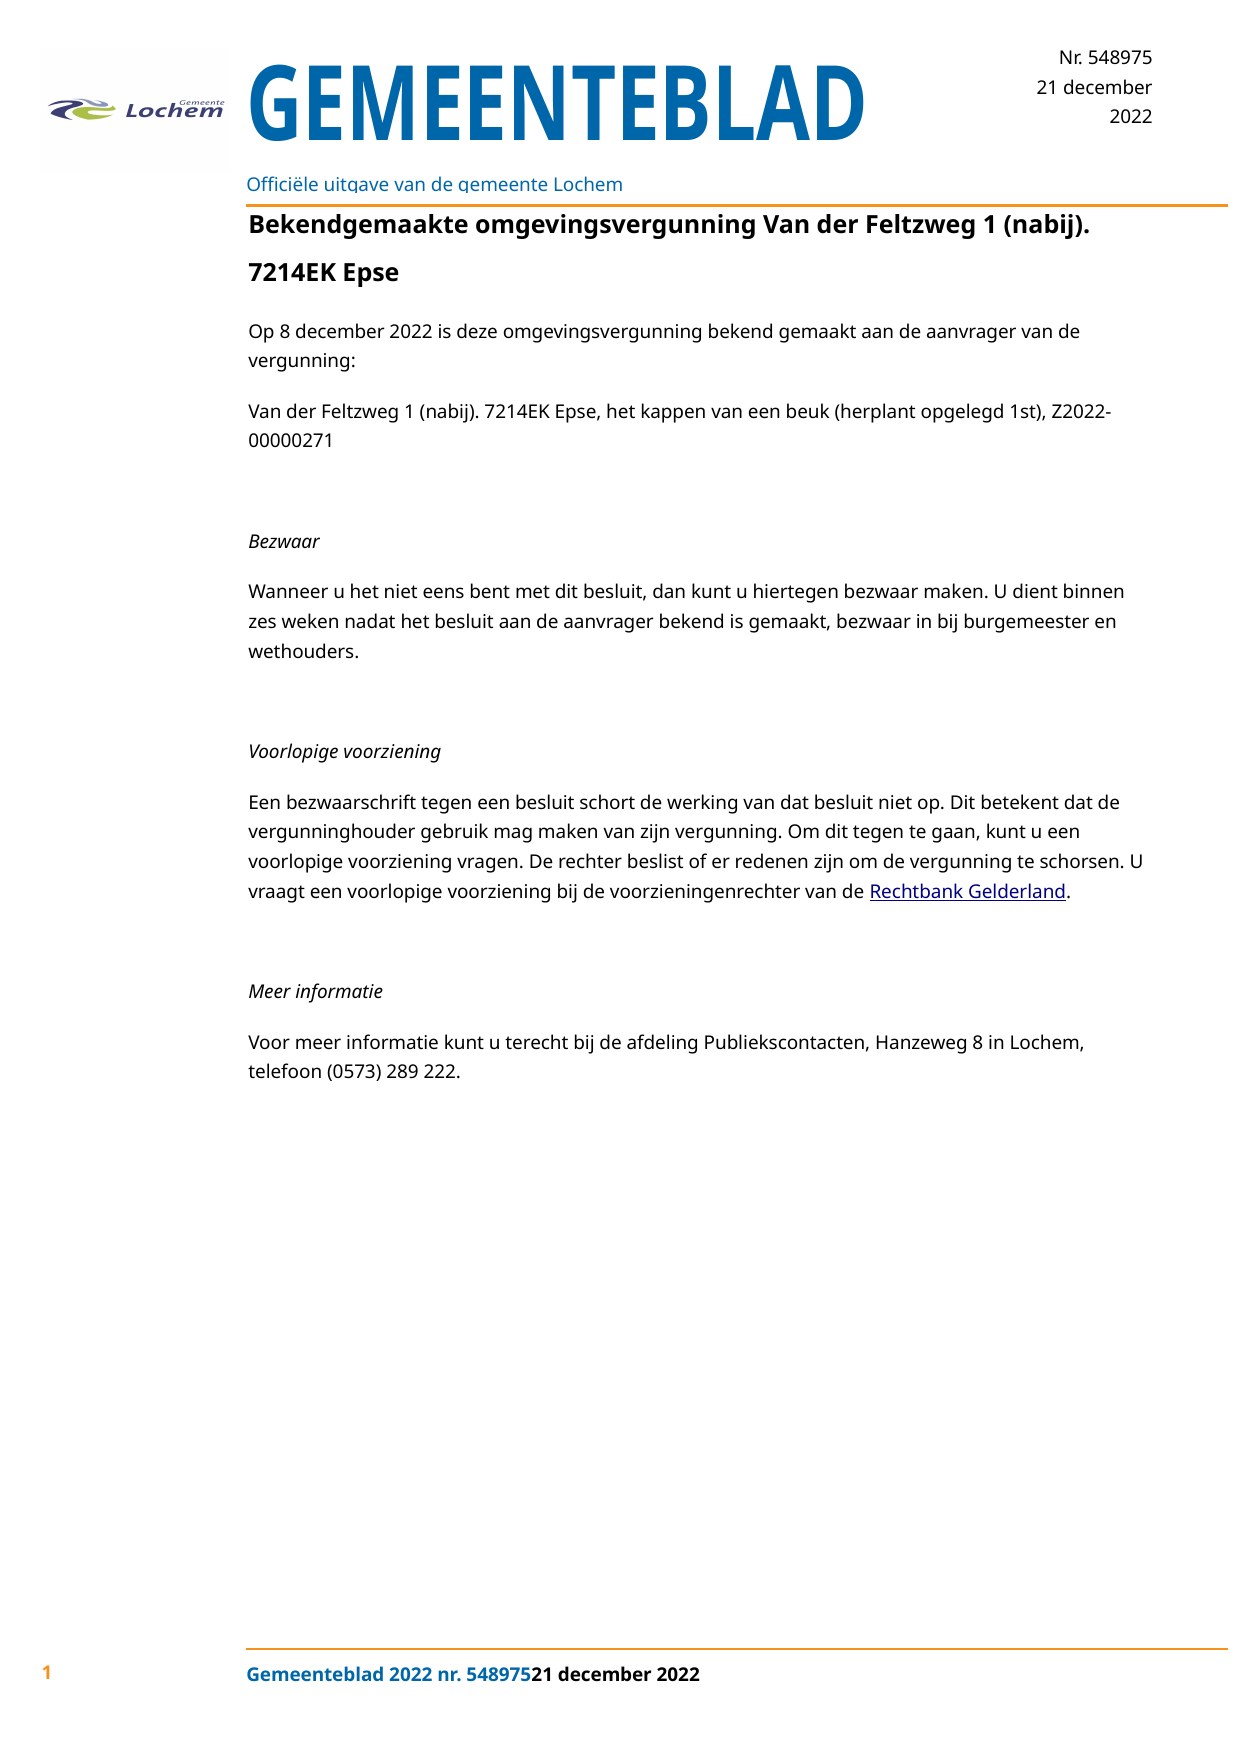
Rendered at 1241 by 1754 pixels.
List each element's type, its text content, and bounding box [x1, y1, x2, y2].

text Voorlopige voorziening [248, 739, 1152, 764]
text Wanneer u het niet eens bent met dit besluit, dan kunt u hiertegen bezwaar maken. U dient binnen zes weken nadat het besluit aan de aanvrager bekend is gemaakt, bezwaar in bij burgemeester en wethouders. [248, 579, 1152, 664]
text Van der Feltzweg 1 (nabij). 7214EK Epse, het kappen van een beuk (herplant opgelegd 1st), Z2022-00000271 [248, 398, 1152, 453]
text Bekendgemaakte omgevingsvergunning Van der Feltzweg 1 (nabij). 7214EK Epse [248, 207, 1152, 288]
text Voor meer informatie kunt u terecht bij de afdeling Publiekscontacten, Hanzeweg 8 in Lochem, telefoon (0573) 289 222. [248, 1029, 1152, 1084]
text Op 8 december 2022 is deze omgevingsvergunning bekend gemaakt aan de aanvrager van de vergunning: [248, 318, 1152, 373]
text Meer informatie [248, 979, 1152, 1004]
text Bezwaar [248, 528, 1152, 554]
picture [41, 47, 231, 172]
text Een bezwaarschrift tegen een besluit schort de werking van dat besluit niet op. Dit betekent dat de vergunninghouder gebruik mag maken van zijn vergunning. Om dit tegen te gaan, kunt u een voorlopige voorziening vragen. De rechter beslist of er redenen zijn om de vergunning te schorsen. U vraagt een voorlopige voorziening bij de voorzieningenrechter van de Rechtbank Gelderland. [248, 789, 1152, 904]
